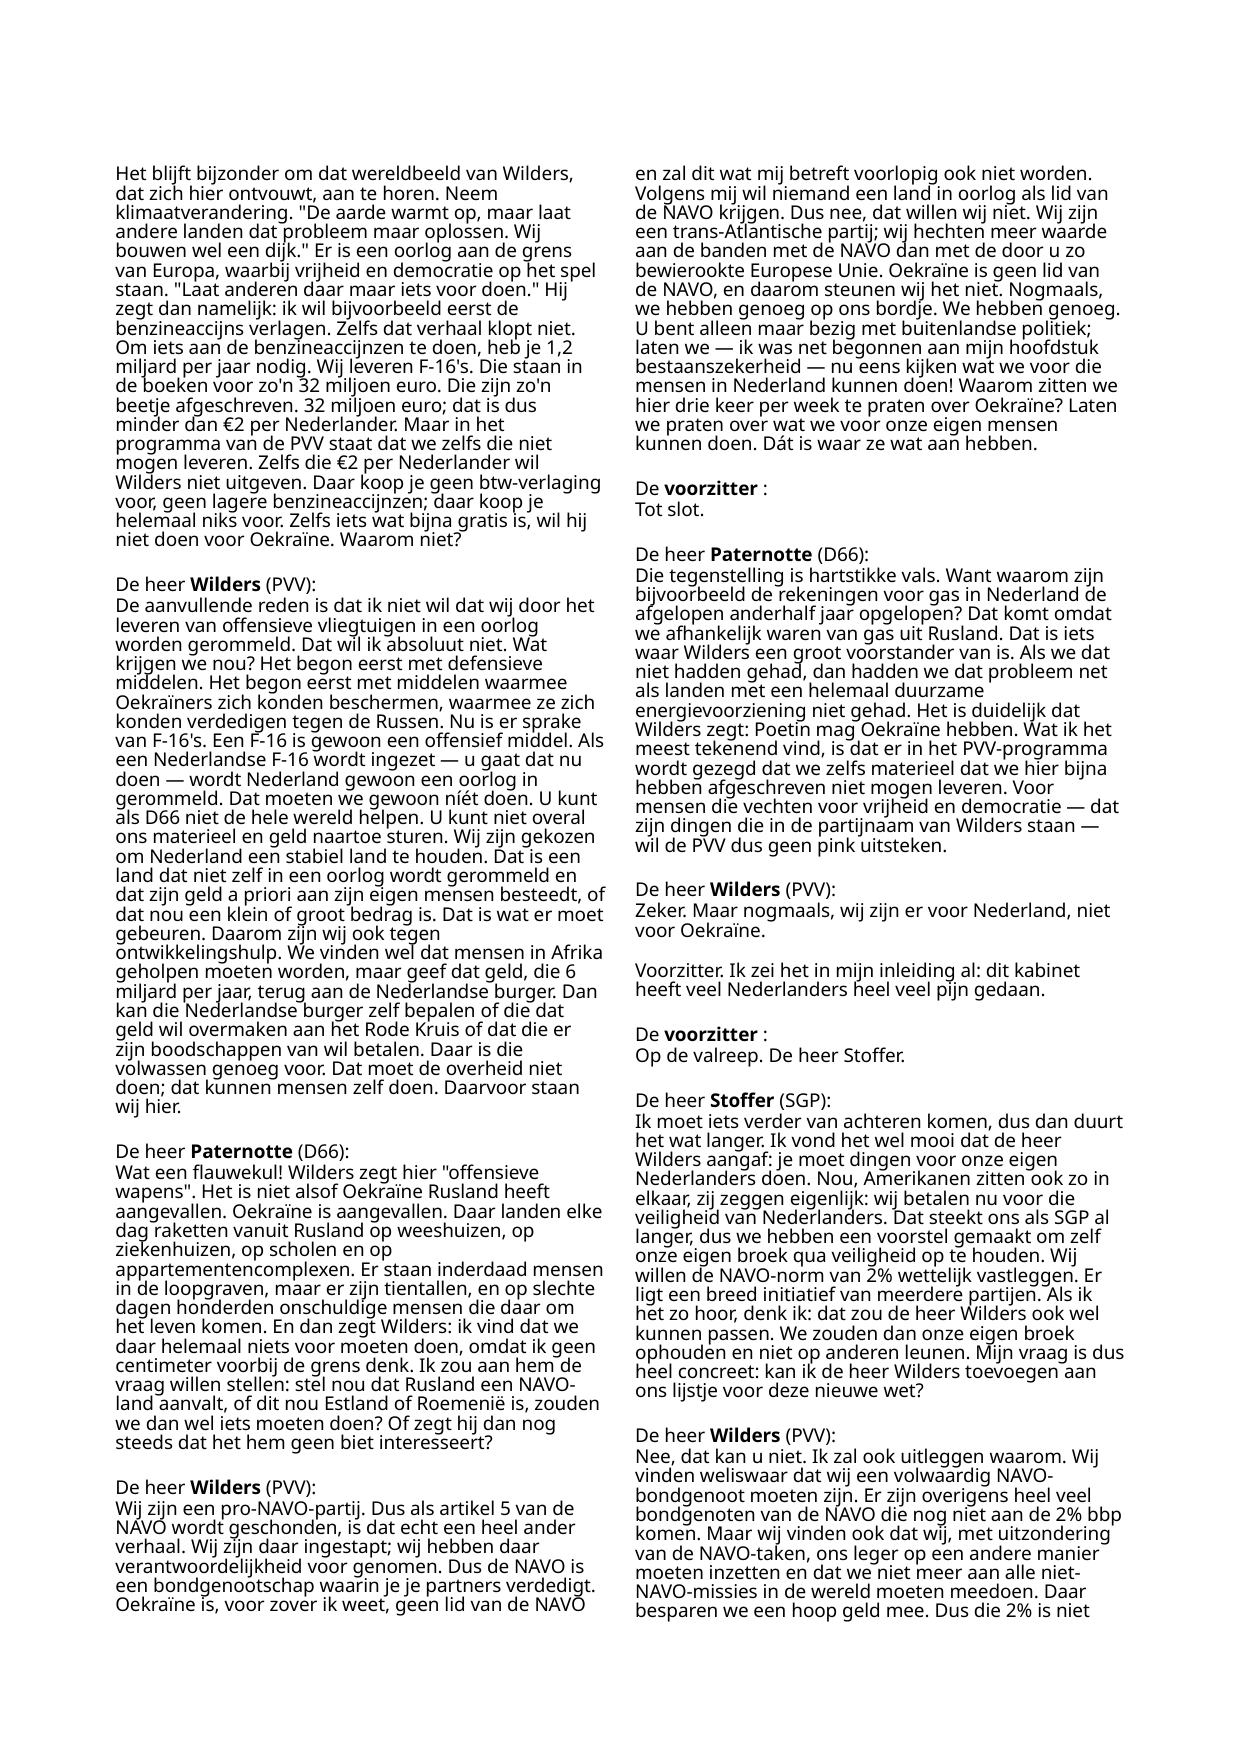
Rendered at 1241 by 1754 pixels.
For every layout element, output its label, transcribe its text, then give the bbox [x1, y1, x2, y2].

text De heer Paternotte (D66): [115, 1138, 605, 1164]
text Tot slot. [635, 501, 1125, 520]
text Nee, dat kan u niet. Ik zal ook uitleggen waarom. Wij vinden weliswaar dat wij een volwaardig NAVO-bondgenoot moeten zijn. Er zijn overigens heel veel bondgenoten van de NAVO die nog niet aan de 2% bbp komen. Maar wij vinden ook dat wij, met uitzondering van de NAVO-taken, ons leger op een andere manier moeten inzetten en dat we niet meer aan alle niet-NAVO-missies in de wereld moeten meedoen. Daar besparen we een hoop geld mee. Dus die 2% is niet [635, 1448, 1125, 1622]
text De heer Wilders (PVV): [115, 1474, 605, 1500]
text Die tegenstelling is hartstikke vals. Want waarom zijn bijvoorbeeld de rekeningen voor gas in Nederland de afgelopen anderhalf jaar opgelopen? Dat komt omdat we afhankelijk waren van gas uit Rusland. Dat is iets waar Wilders een groot voorstander van is. Als we dat niet hadden gehad, dan hadden we dat probleem net als landen met een helemaal duurzame energievoorziening niet gehad. Het is duidelijk dat Wilders zegt: Poetin mag Oekraïne hebben. Wat ik het meest tekenend vind, is dat er in het PVV-programma wordt gezegd dat we zelfs materieel dat we hier bijna hebben afgeschreven niet mogen leveren. Voor mensen die vechten voor vrijheid en democratie — dat zijn dingen die in de partijnaam van Wilders staan — wil de PVV dus geen pink uitsteken. [635, 567, 1125, 856]
text Het blijft bijzonder om dat wereldbeeld van Wilders, dat zich hier ontvouwt, aan te horen. Neem klimaatverandering. "De aarde warmt op, maar laat andere landen dat probleem maar oplossen. Wij bouwen wel een dijk." Er is een oorlog aan de grens van Europa, waarbij vrijheid en democratie op het spel staan. "Laat anderen daar maar iets voor doen." Hij zegt dan namelijk: ik wil bijvoorbeeld eerst de benzineaccijns verlagen. Zelfs dat verhaal klopt niet. Om iets aan de benzineaccijnzen te doen, heb je 1,2 miljard per jaar nodig. Wij leveren F-16's. Die staan in de boeken voor zo'n 32 miljoen euro. Die zijn zo'n beetje afgeschreven. 32 miljoen euro; dat is dus minder dan €2 per Nederlander. Maar in het programma van de PVV staat dat we zelfs die niet mogen leveren. Zelfs die €2 per Nederlander wil Wilders niet uitgeven. Daar koop je geen btw-verlaging voor, geen lagere benzineaccijnzen; daar koop je helemaal niks voor. Zelfs iets wat bijna gratis is, wil hij niet doen voor Oekraïne. Waarom niet? [115, 165, 605, 551]
text De heer Wilders (PVV): [115, 572, 605, 597]
text De aanvullende reden is dat ik niet wil dat wij door het leveren van offensieve vliegtuigen in een oorlog worden gerommeld. Dat wil ik absoluut niet. Wat krijgen we nou? Het begon eerst met defensieve middelen. Het begon eerst met middelen waarmee Oekraïners zich konden beschermen, waarmee ze zich konden verdedigen tegen de Russen. Nu is er sprake van F-16's. Een F-16 is gewoon een offensief middel. Als een Nederlandse F-16 wordt ingezet — u gaat dat nu doen — wordt Nederland gewoon een oorlog in gerommeld. Dat moeten we gewoon níét doen. U kunt als D66 niet de hele wereld helpen. U kunt niet overal ons materieel en geld naartoe sturen. Wij zijn gekozen om Nederland een stabiel land te houden. Dat is een land dat niet zelf in een oorlog wordt gerommeld en dat zijn geld a priori aan zijn eigen mensen besteedt, of dat nou een klein of groot bedrag is. Dat is wat er moet gebeuren. Daarom zijn wij ook tegen ontwikkelingshulp. We vinden wel dat mensen in Afrika geholpen moeten worden, maar geef dat geld, die 6 miljard per jaar, terug aan de Nederlandse burger. Dan kan die Nederlandse burger zelf bepalen of die dat geld wil overmaken aan het Rode Kruis of dat die er zijn boodschappen van wil betalen. Daar is die volwassen genoeg voor. Dat moet de overheid niet doen; dat kunnen mensen zelf doen. Daarvoor staan wij hier. [115, 597, 605, 1118]
text De voorzitter : [635, 475, 1125, 501]
text De heer Wilders (PVV): [635, 1422, 1125, 1448]
text Zeker. Maar nogmaals, wij zijn er voor Nederland, niet voor Oekraïne. [635, 902, 1125, 941]
text Ik moet iets verder van achteren komen, dus dan duurt het wat langer. Ik vond het wel mooi dat de heer Wilders aangaf: je moet dingen voor onze eigen Nederlanders doen. Nou, Amerikanen zitten ook zo in elkaar, zij zeggen eigenlijk: wij betalen nu voor die veiligheid van Nederlanders. Dat steekt ons als SGP al langer, dus we hebben een voorstel gemaakt om zelf onze eigen broek qua veiligheid op te houden. Wij willen de NAVO-norm van 2% wettelijk vastleggen. Er ligt een breed initiatief van meerdere partijen. Als ik het zo hoor, denk ik: dat zou de heer Wilders ook wel kunnen passen. We zouden dan onze eigen broek ophouden en niet op anderen leunen. Mijn vraag is dus heel concreet: kan ik de heer Wilders toevoegen aan ons lijstje voor deze nieuwe wet? [635, 1113, 1125, 1402]
text Voorzitter. Ik zei het in mijn inleiding al: dit kabinet heeft veel Nederlanders heel veel pijn gedaan. [635, 962, 1125, 1000]
text De heer Paternotte (D66): [635, 541, 1125, 567]
text De heer Stoffer (SGP): [635, 1087, 1125, 1113]
text en zal dit wat mij betreft voorlopig ook niet worden. Volgens mij wil niemand een land in oorlog als lid van de NAVO krijgen. Dus nee, dat willen wij niet. Wij zijn een trans-Atlantische partij; wij hechten meer waarde aan de banden met de NAVO dan met de door u zo bewierookte Europese Unie. Oekraïne is geen lid van de NAVO, en daarom steunen wij het niet. Nogmaals, we hebben genoeg op ons bordje. We hebben genoeg. U bent alleen maar bezig met buitenlandse politiek; laten we — ik was net begonnen aan mijn hoofdstuk bestaanszekerheid — nu eens kijken wat we voor die mensen in Nederland kunnen doen! Waarom zitten we hier drie keer per week te praten over Oekraïne? Laten we praten over wat we voor onze eigen mensen kunnen doen. Dát is waar ze wat aan hebben. [635, 165, 1125, 454]
text Wat een flauwekul! Wilders zegt hier "offensieve wapens". Het is niet alsof Oekraïne Rusland heeft aangevallen. Oekraïne is aangevallen. Daar landen elke dag raketten vanuit Rusland op weeshuizen, op ziekenhuizen, op scholen en op appartementencomplexen. Er staan inderdaad mensen in de loopgraven, maar er zijn tientallen, en op slechte dagen honderden onschuldige mensen die daar om het leven komen. En dan zegt Wilders: ik vind dat we daar helemaal niets voor moeten doen, omdat ik geen centimeter voorbij de grens denk. Ik zou aan hem de vraag willen stellen: stel nou dat Rusland een NAVO-land aanvalt, of dit nou Estland of Roemenië is, zouden we dan wel iets moeten doen? Of zegt hij dan nog steeds dat het hem geen biet interesseert? [115, 1164, 605, 1453]
text Op de valreep. De heer Stoffer. [635, 1047, 1125, 1066]
text De voorzitter : [635, 1021, 1125, 1047]
text De heer Wilders (PVV): [635, 877, 1125, 902]
text Wij zijn een pro-NAVO-partij. Dus als artikel 5 van de NAVO wordt geschonden, is dat echt een heel ander verhaal. Wij zijn daar ingestapt; wij hebben daar verantwoordelijkheid voor genomen. Dus de NAVO is een bondgenootschap waarin je je partners verdedigt. Oekraïne is, voor zover ik weet, geen lid van de NAVO [115, 1500, 605, 1615]
